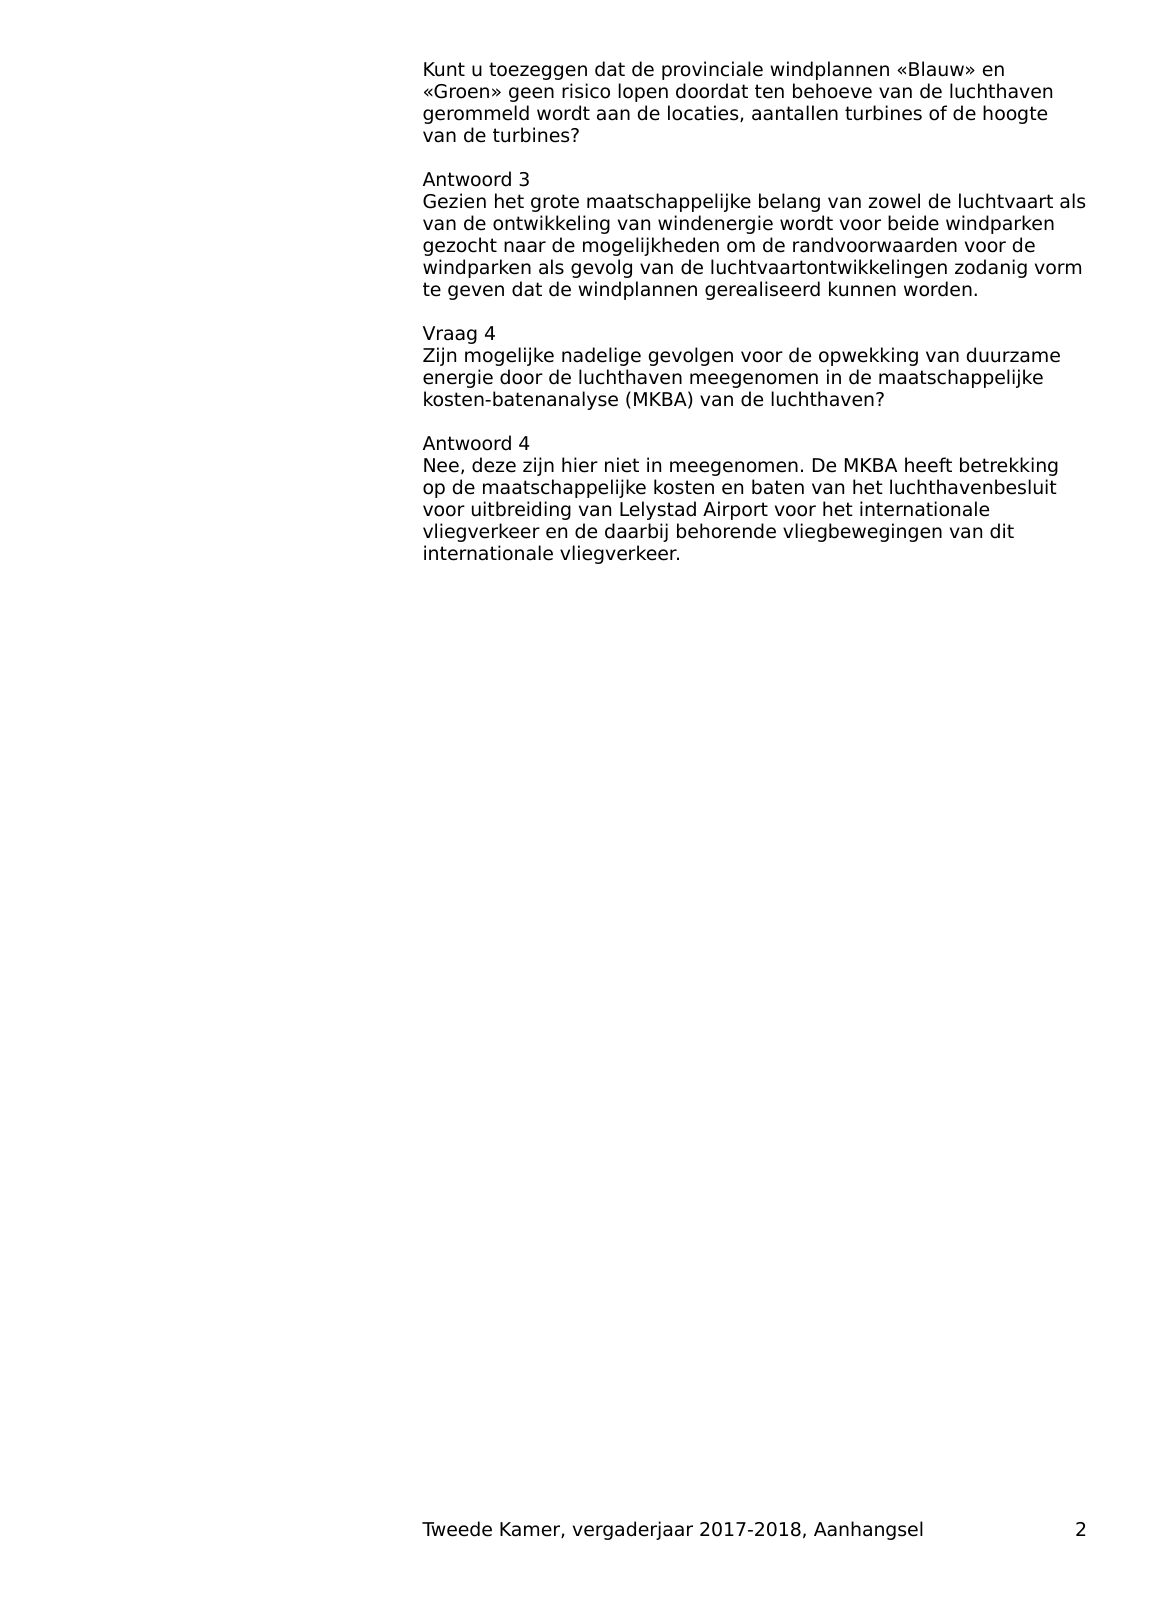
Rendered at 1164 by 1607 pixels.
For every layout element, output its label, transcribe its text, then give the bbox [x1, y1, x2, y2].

text Antwoord 3 [422, 169, 1087, 191]
text Kunt u toezeggen dat de provinciale windplannen «Blauw» en «Groen» geen risico lopen doordat ten behoeve van de luchthaven gerommeld wordt aan de locaties, aantallen turbines of de hoogte van de turbines? [422, 59, 1087, 147]
text Antwoord 4 [422, 433, 1087, 455]
text Zijn mogelijke nadelige gevolgen voor de opwekking van duurzame energie door de luchthaven meegenomen in de maatschappelijke kosten-batenanalyse (MKBA) van de luchthaven? [422, 345, 1087, 411]
text Nee, deze zijn hier niet in meegenomen. De MKBA heeft betrekking op de maatschappelijke kosten en baten van het luchthavenbesluit voor uitbreiding van Lelystad Airport voor het internationale vliegverkeer en de daarbij behorende vliegbewegingen van dit internationale vliegverkeer. [422, 455, 1087, 565]
text Vraag 4 [422, 323, 1087, 345]
text Gezien het grote maatschappelijke belang van zowel de luchtvaart als van de ontwikkeling van windenergie wordt voor beide windparken gezocht naar de mogelijkheden om de randvoorwaarden voor de windparken als gevolg van de luchtvaartontwikkelingen zodanig vorm te geven dat de windplannen gerealiseerd kunnen worden. [422, 191, 1087, 301]
